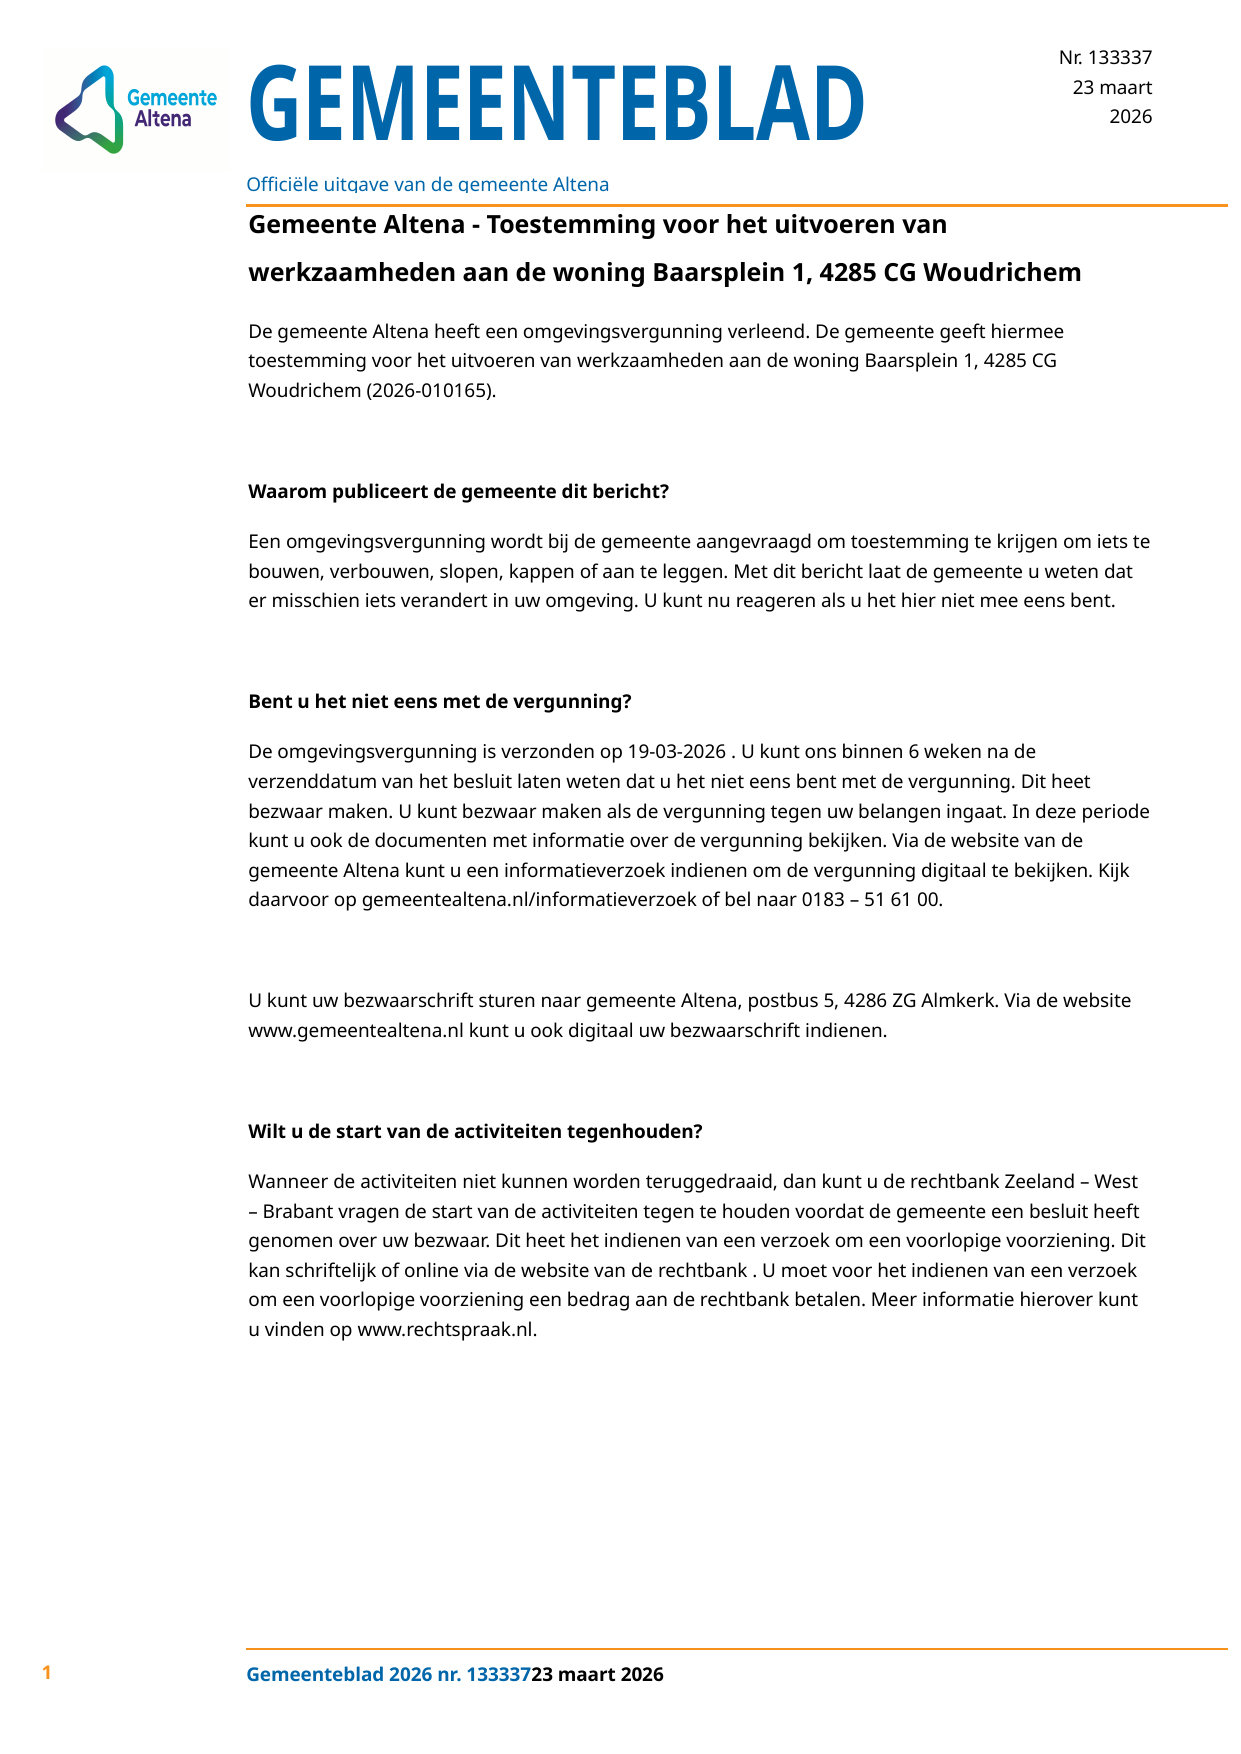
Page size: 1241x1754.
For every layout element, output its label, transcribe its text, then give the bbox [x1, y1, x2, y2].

text Wanneer de activiteiten niet kunnen worden teruggedraaid, dan kunt u de rechtbank Zeeland – West – Brabant vragen de start van de activiteiten tegen te houden voordat de gemeente een besluit heeft genomen over uw bezwaar. Dit heet het indienen van een verzoek om een voorlopige voorziening. Dit kan schriftelijk of online via de website van de rechtbank . U moet voor het indienen van een verzoek om een voorlopige voorziening een bedrag aan de rechtbank betalen. Meer informatie hierover kunt u vinden op www.rechtspraak.nl. [248, 1168, 1152, 1342]
text Bent u het niet eens met de vergunning? [248, 688, 1152, 714]
picture [41, 47, 231, 172]
text Wilt u de start van de activiteiten tegenhouden? [248, 1118, 1152, 1144]
text De omgevingsvergunning is verzonden op 19-03-2026 . U kunt ons binnen 6 weken na de verzenddatum van het besluit laten weten dat u het niet eens bent met de vergunning. Dit heet bezwaar maken. U kunt bezwaar maken als de vergunning tegen uw belangen ingaat. In deze periode kunt u ook de documenten met informatie over de vergunning bekijken. Via de website van de gemeente Altena kunt u een informatieverzoek indienen om de vergunning digitaal te bekijken. Kijk daarvoor op gemeentealtena.nl/informatieverzoek of bel naar 0183 – 51 61 00. [248, 739, 1152, 912]
text Waarom publiceert de gemeente dit bericht? [248, 478, 1152, 504]
text U kunt uw bezwaarschrift sturen naar gemeente Altena, postbus 5, 4286 ZG Almkerk. Via de website www.gemeentealtena.nl kunt u ook digitaal uw bezwaarschrift indienen. [248, 987, 1152, 1043]
text De gemeente Altena heeft een omgevingsvergunning verleend. De gemeente geeft hiermee toestemming voor het uitvoeren van werkzaamheden aan de woning Baarsplein 1, 4285 CG Woudrichem (2026-010165). [248, 318, 1152, 403]
text Gemeente Altena - Toestemming voor het uitvoeren van werkzaamheden aan de woning Baarsplein 1, 4285 CG Woudrichem [248, 207, 1152, 288]
text Een omgevingsvergunning wordt bij de gemeente aangevraagd om toestemming te krijgen om iets te bouwen, verbouwen, slopen, kappen of aan te leggen. Met dit bericht laat de gemeente u weten dat er misschien iets verandert in uw omgeving. U kunt nu reageren als u het hier niet mee eens bent. [248, 528, 1152, 613]
